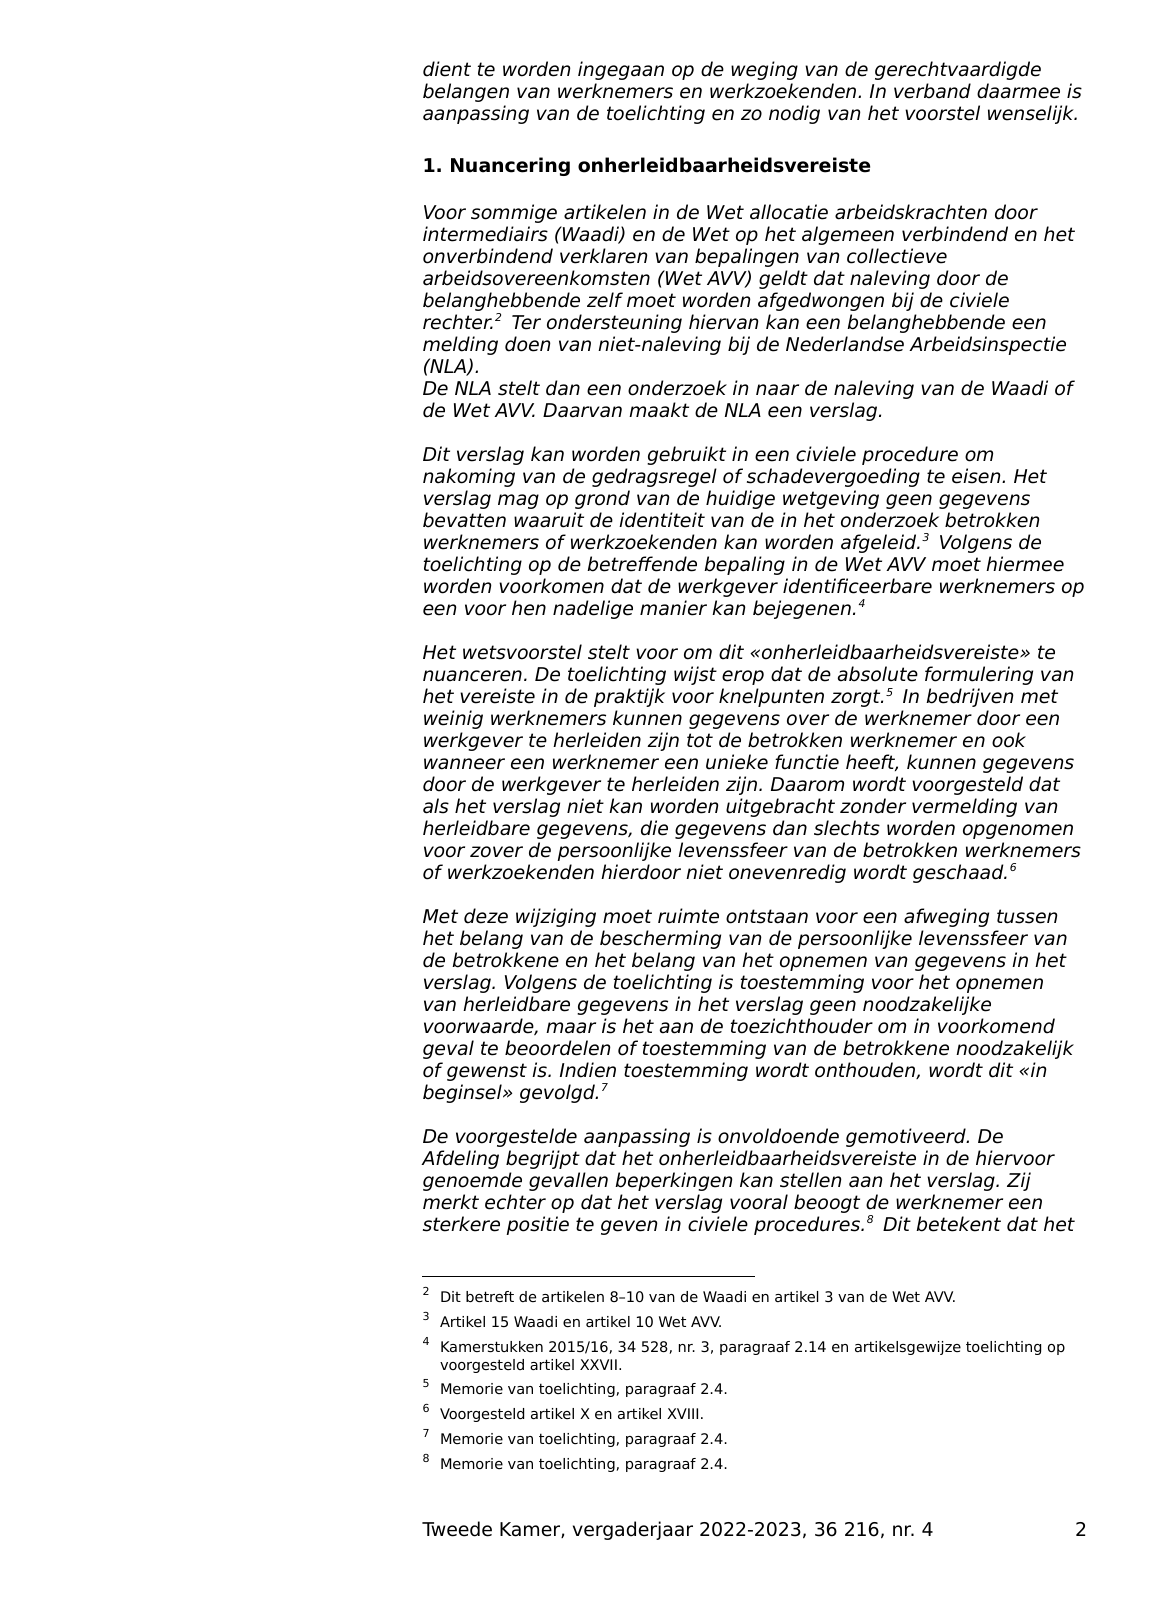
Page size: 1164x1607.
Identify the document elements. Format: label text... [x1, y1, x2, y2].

text Het wetsvoorstel stelt voor om dit «onherleidbaarheidsvereiste» te nuanceren. De toelichting wijst erop dat de absolute formulering van het vereiste in de praktijk voor knelpunten zorgt. In bedrijven met weinig werknemers kunnen gegevens over de werknemer door een werkgever te herleiden zijn tot de betrokken werknemer en ook wanneer een werknemer een unieke functie heeft, kunnen gegevens door de werkgever te herleiden zijn. Daarom wordt voorgesteld dat als het verslag niet kan worden uitgebracht zonder vermelding van herleidbare gegevens, die gegevens dan slechts worden opgenomen voor zover de persoonlijke levenssfeer van de betrokken werknemers of werkzoekenden hierdoor niet onevenredig wordt geschaad. [422, 642, 1087, 884]
text Dit verslag kan worden gebruikt in een civiele procedure om nakoming van de gedragsregel of schadevergoeding te eisen. Het verslag mag op grond van de huidige wetgeving geen gegevens bevatten waaruit de identiteit van de in het onderzoek betrokken werknemers of werkzoekenden kan worden afgeleid. Volgens de toelichting op de betreffende bepaling in de Wet AVV moet hiermee worden voorkomen dat de werkgever identificeerbare werknemers op een voor hen nadelige manier kan bejegenen. [422, 444, 1087, 620]
text Dit betreft de artikelen 8–10 van de Waadi en artikel 3 van de Wet AVV. [422, 1285, 1087, 1307]
text Artikel 15 Waadi en artikel 10 Wet AVV. [422, 1310, 1087, 1332]
text Memorie van toelichting, paragraaf 2.4. [422, 1377, 1087, 1399]
text De voorgestelde aanpassing is onvoldoende gemotiveerd. De Afdeling begrijpt dat het onherleidbaarheidsvereiste in de hiervoor genoemde gevallen beperkingen kan stellen aan het verslag. Zij merkt echter op dat het verslag vooral beoogt de werknemer een sterkere positie te geven in civiele procedures. Dit betekent dat het [422, 1126, 1087, 1236]
subtitle 1. Nuancering onherleidbaarheidsvereiste [422, 155, 1087, 177]
text De NLA stelt dan een onderzoek in naar de naleving van de Waadi of de Wet AVV. Daarvan maakt de NLA een verslag. [422, 378, 1087, 422]
text Voor sommige artikelen in de Wet allocatie arbeidskrachten door intermediairs (Waadi) en de Wet op het algemeen verbindend en het onverbindend verklaren van bepalingen van collectieve arbeidsovereenkomsten (Wet AVV) geldt dat naleving door de belanghebbende zelf moet worden afgedwongen bij de civiele rechter. Ter ondersteuning hiervan kan een belanghebbende een melding doen van niet-naleving bij de Nederlandse Arbeidsinspectie (NLA). [422, 202, 1087, 378]
text Memorie van toelichting, paragraaf 2.4. [422, 1452, 1087, 1474]
text Voorgesteld artikel X en artikel XVIII. [422, 1402, 1087, 1424]
text Kamerstukken 2015/16, 34 528, nr. 3, paragraaf 2.14 en artikelsgewijze toelichting op voorgesteld artikel XXVII. [422, 1335, 1087, 1374]
text dient te worden ingegaan op de weging van de gerechtvaardigde belangen van werknemers en werkzoekenden. In verband daarmee is aanpassing van de toelichting en zo nodig van het voorstel wenselijk. [422, 59, 1087, 125]
text Memorie van toelichting, paragraaf 2.4. [422, 1427, 1087, 1449]
text Met deze wijziging moet ruimte ontstaan voor een afweging tussen het belang van de bescherming van de persoonlijke levenssfeer van de betrokkene en het belang van het opnemen van gegevens in het verslag. Volgens de toelichting is toestemming voor het opnemen van herleidbare gegevens in het verslag geen noodzakelijke voorwaarde, maar is het aan de toezichthouder om in voorkomend geval te beoordelen of toestemming van de betrokkene noodzakelijk of gewenst is. Indien toestemming wordt onthouden, wordt dit «in beginsel» gevolgd. [422, 906, 1087, 1104]
